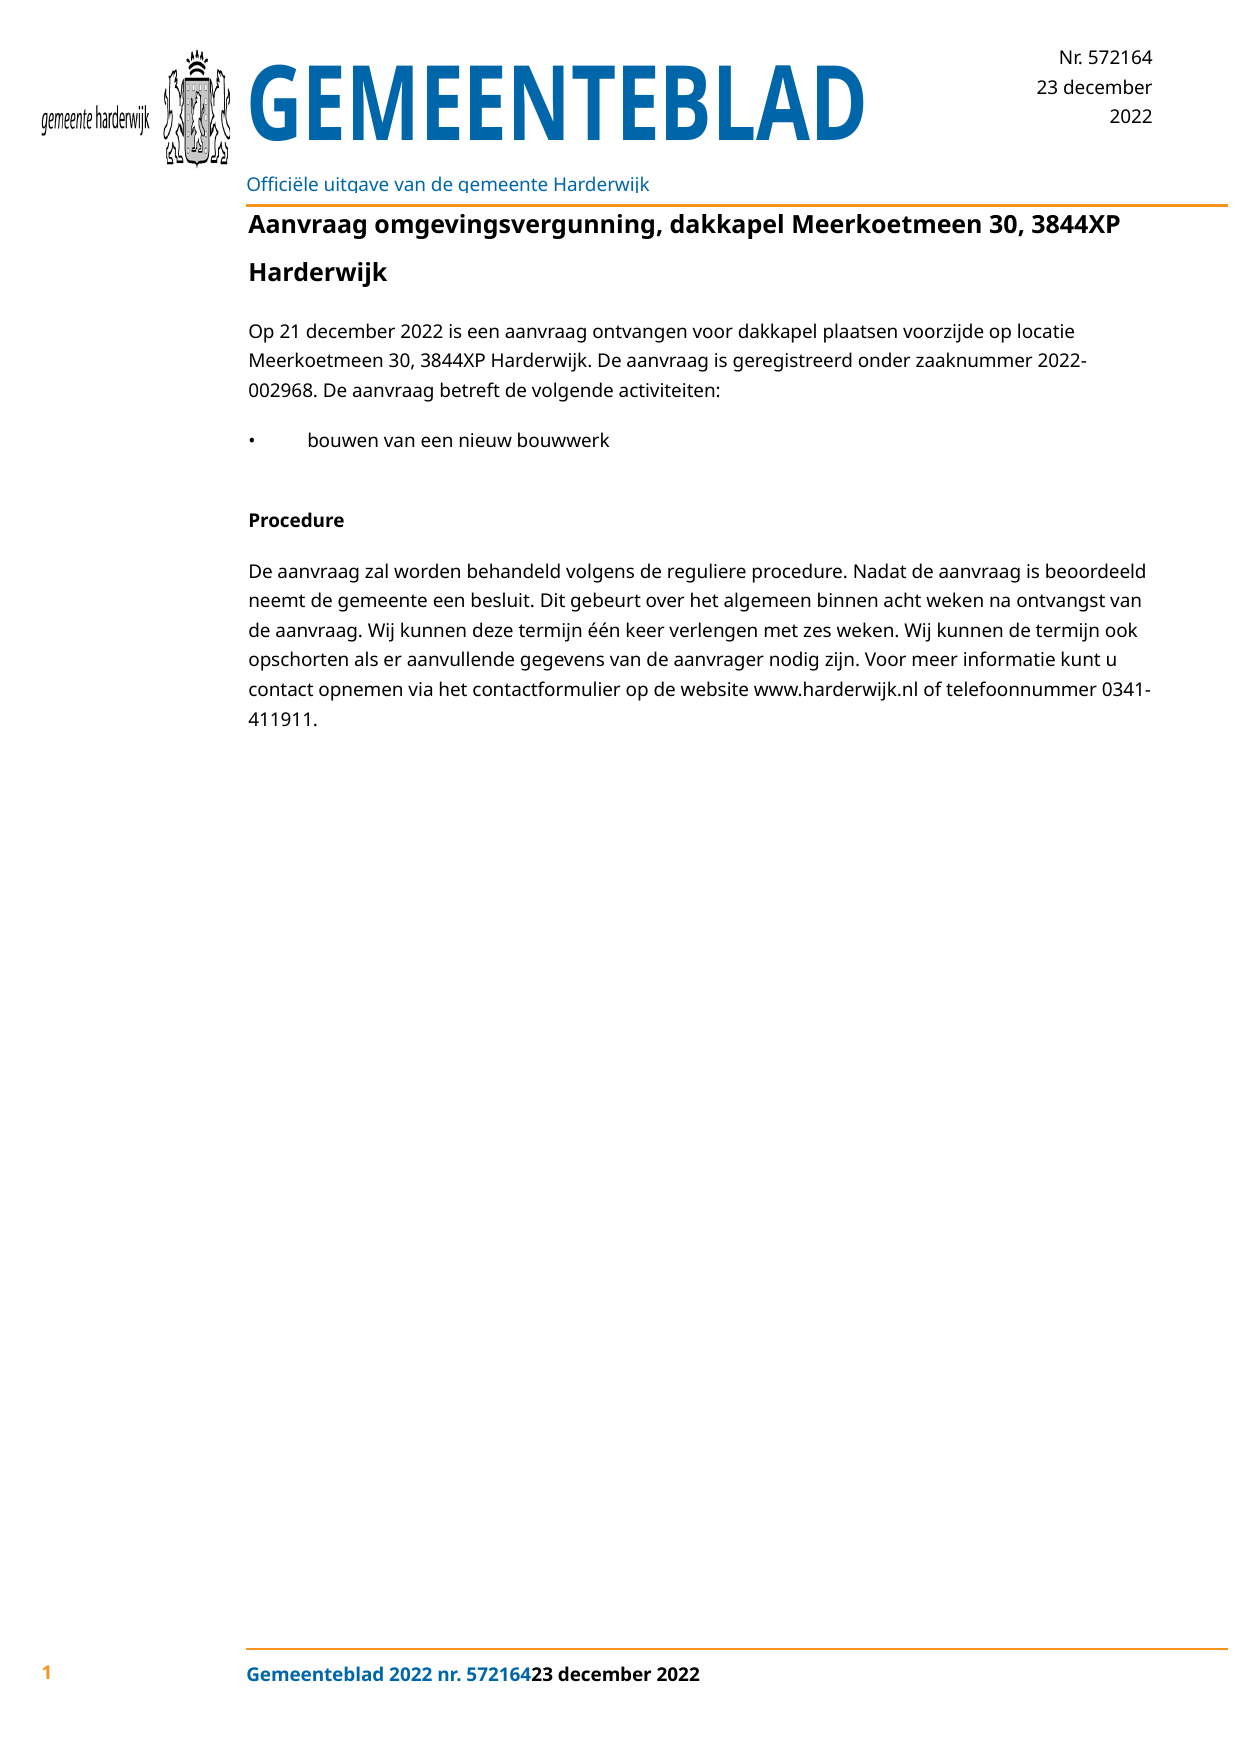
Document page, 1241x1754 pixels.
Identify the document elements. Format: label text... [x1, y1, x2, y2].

text Aanvraag omgevingsvergunning, dakkapel Meerkoetmeen 30, 3844XP Harderwijk [248, 207, 1152, 288]
text Op 21 december 2022 is een aanvraag ontvangen voor dakkapel plaatsen voorzijde op locatie Meerkoetmeen 30, 3844XP Harderwijk. De aanvraag is geregistreerd onder zaaknummer 2022-002968. De aanvraag betreft de volgende activiteiten: [248, 318, 1152, 403]
picture [41, 47, 231, 172]
list bouwen van een nieuw bouwwerk [248, 427, 1152, 453]
text De aanvraag zal worden behandeld volgens de reguliere procedure. Nadat de aanvraag is beoordeeld neemt de gemeente een besluit. Dit gebeurt over het algemeen binnen acht weken na ontvangst van de aanvraag. Wij kunnen deze termijn één keer verlengen met zes weken. Wij kunnen de termijn ook opschorten als er aanvullende gegevens van de aanvrager nodig zijn. Voor meer informatie kunt u contact opnemen via het contactformulier op de website www.harderwijk.nl of telefoonnummer 0341-411911. [248, 558, 1152, 732]
text Procedure [248, 507, 1152, 533]
